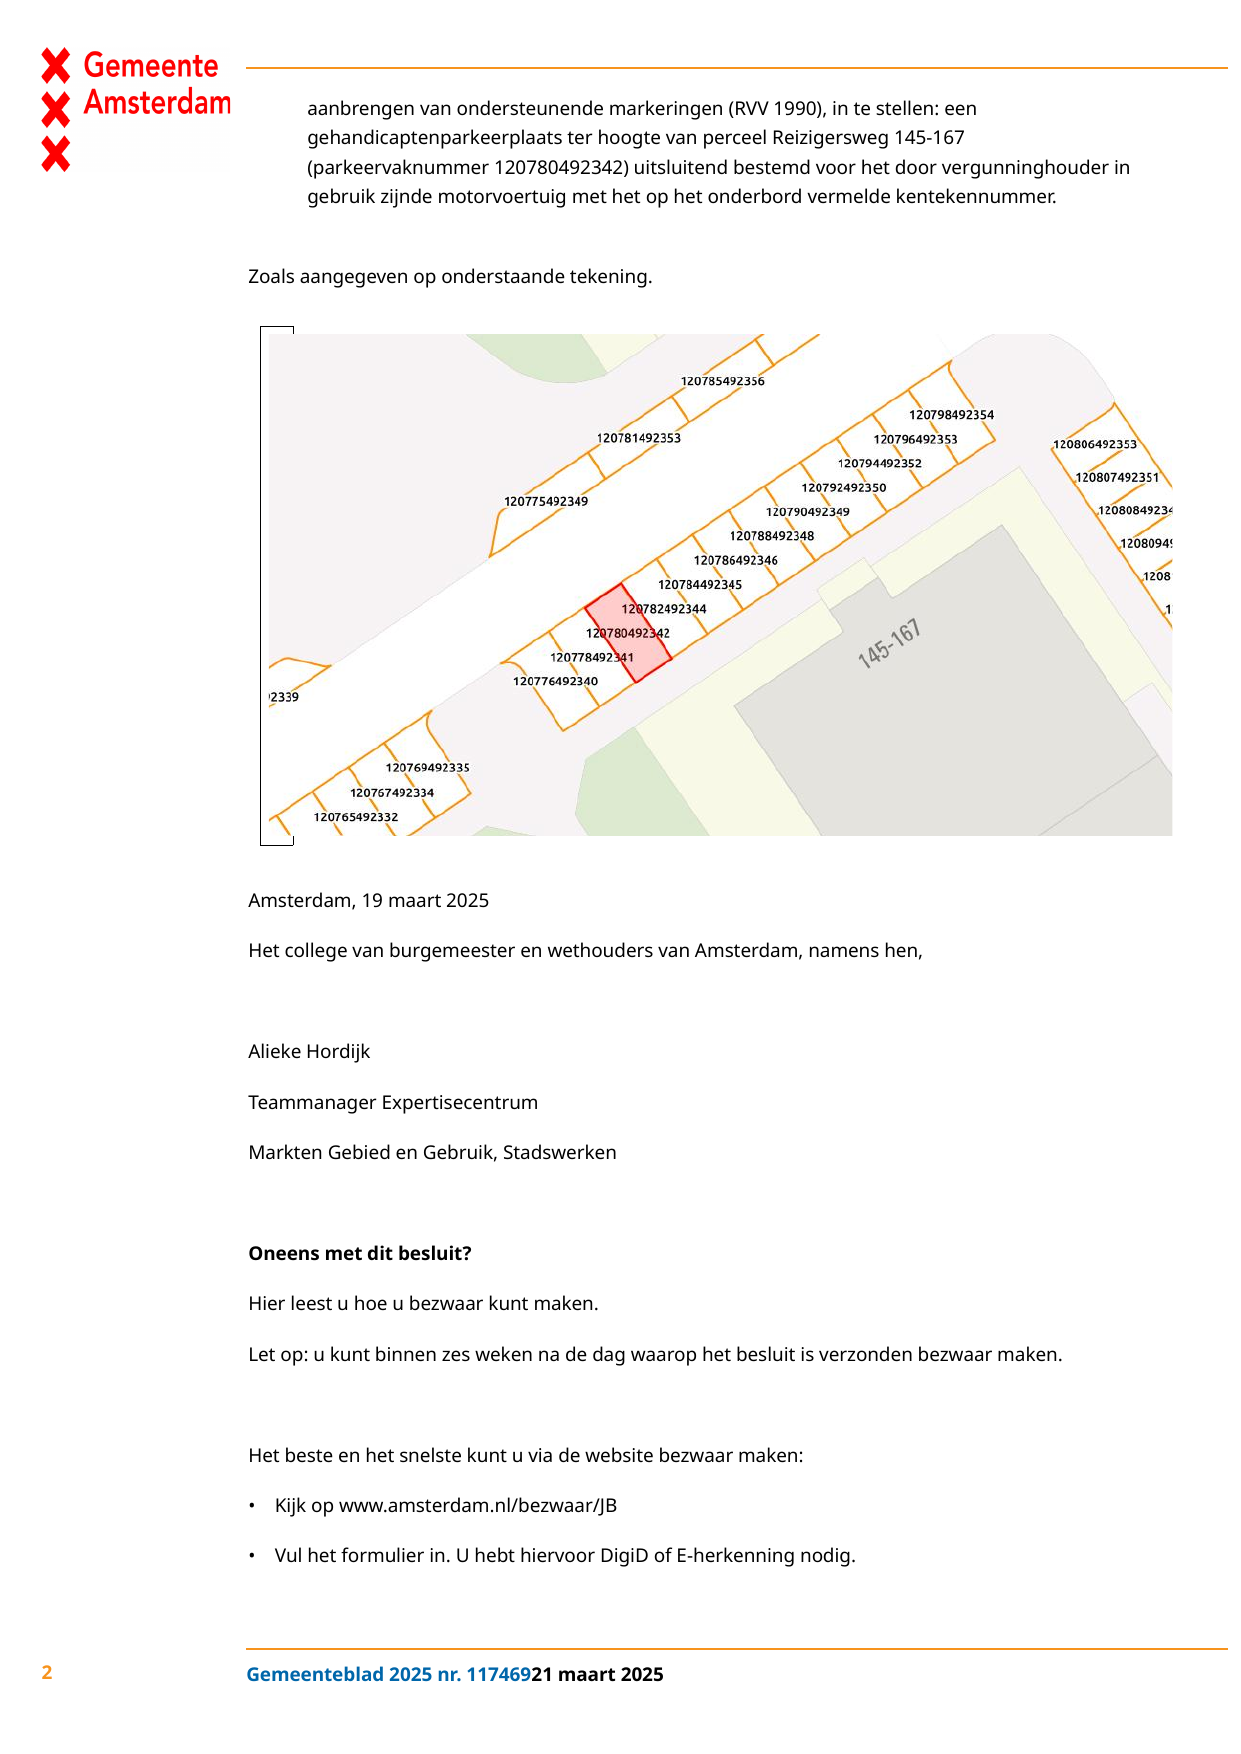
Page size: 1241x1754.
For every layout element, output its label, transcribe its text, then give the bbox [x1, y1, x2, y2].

text Amsterdam, 19 maart 2025 [248, 887, 1152, 913]
text Markten Gebied en Gebruik, Stadswerken [248, 1139, 1152, 1165]
text Let op: u kunt binnen zes weken na de dag waarop het besluit is verzonden bezwaar maken. [248, 1341, 1152, 1367]
text Teammanager Expertisecentrum [248, 1089, 1152, 1114]
text Zoals aangegeven op onderstaande tekening. [248, 263, 1152, 289]
list aanbrengen van ondersteunende markeringen (RVV 1990), in te stellen: een gehandicaptenparkeerplaats ter hoogte van perceel Reizigersweg 145-167 (parkeervaknummer 120780492342) uitsluitend bestemd voor het door vergunninghouder in gebruik zijnde motorvoertuig met het op het onderbord vermelde kentekennummer. [248, 95, 1152, 209]
text Het beste en het snelste kunt u via de website bezwaar maken: [248, 1442, 1152, 1467]
text Hier leest u hoe u bezwaar kunt maken. [248, 1291, 1152, 1316]
text Alieke Hordijk [248, 1038, 1152, 1064]
picture [41, 47, 231, 172]
text • Vul het formulier in. U hebt hiervoor DigiD of E-herkenning nodig. [248, 1543, 1152, 1568]
text Oneens met dit besluit? [248, 1240, 1152, 1266]
text Het college van burgemeester en wethouders van Amsterdam, namens hen, [248, 938, 1152, 963]
text • Kijk op www.amsterdam.nl/bezwaar/JB [248, 1492, 1152, 1518]
picture [268, 334, 1173, 836]
